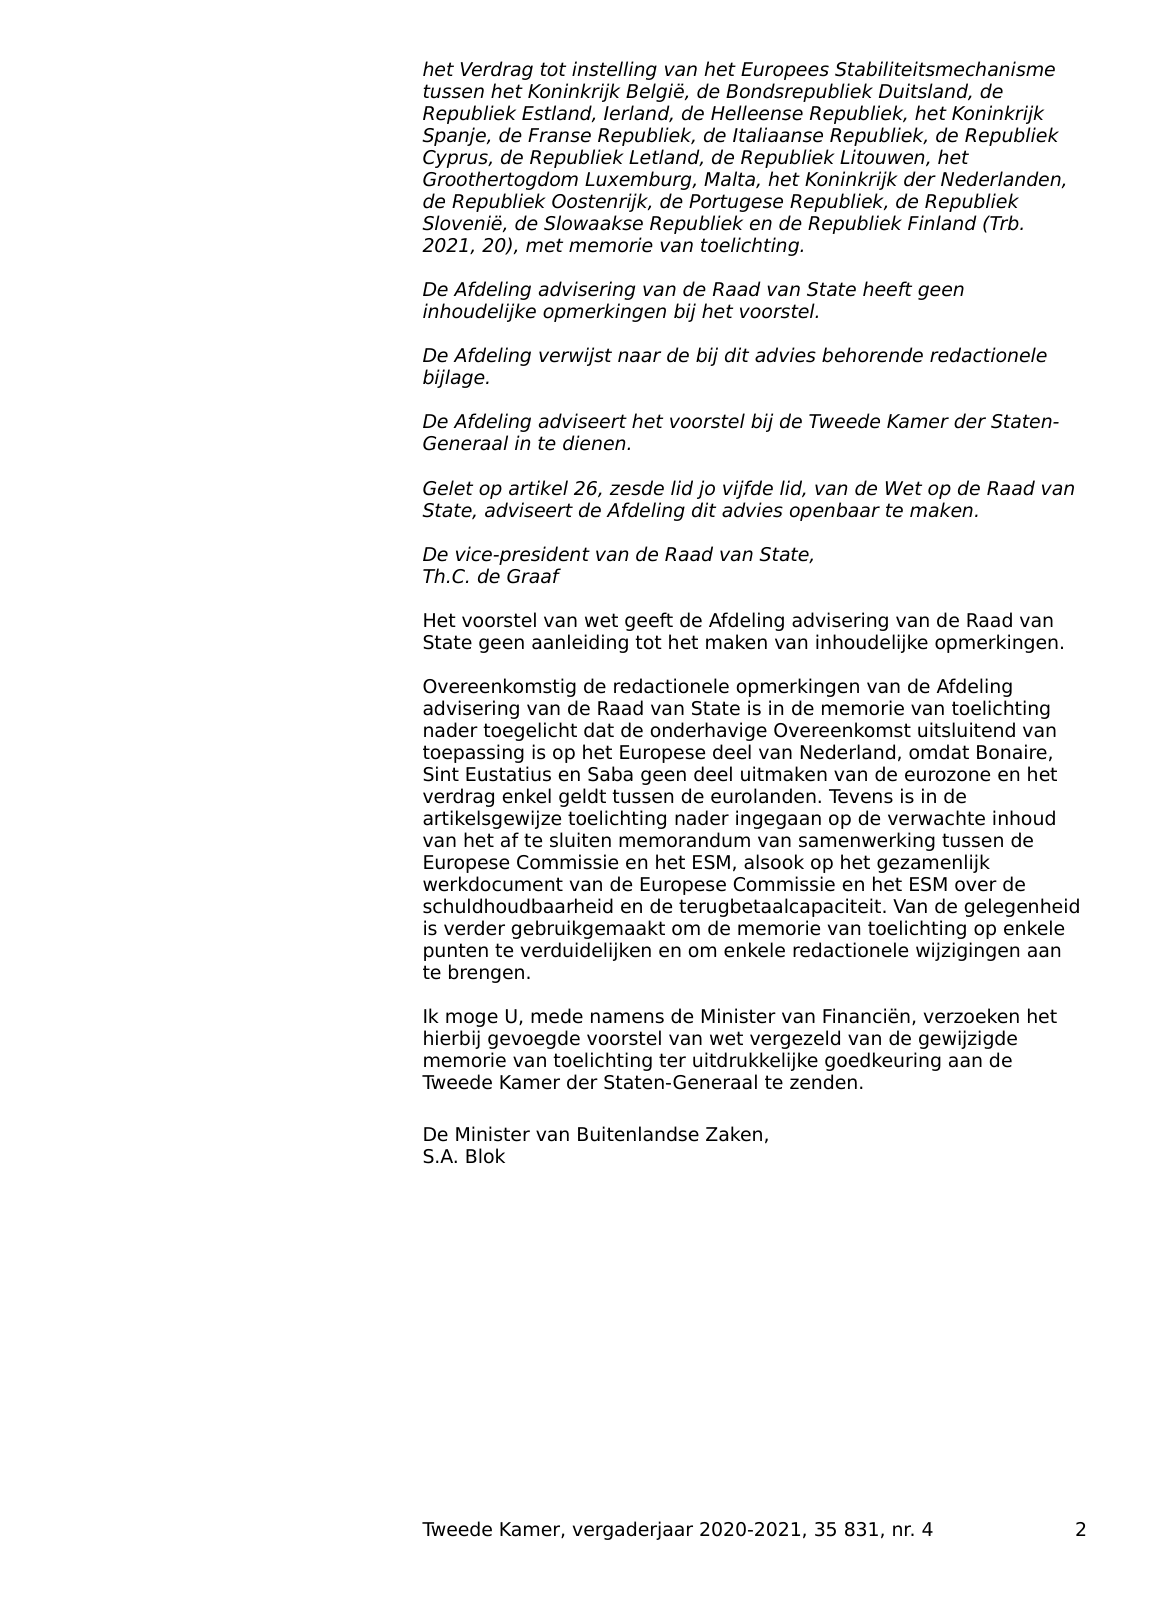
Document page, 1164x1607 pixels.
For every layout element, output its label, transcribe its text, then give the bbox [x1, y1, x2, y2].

text Gelet op artikel 26, zesde lid jo vijfde lid, van de Wet op de Raad van State, adviseert de Afdeling dit advies openbaar te maken. [422, 477, 1087, 521]
text Het voorstel van wet geeft de Afdeling advisering van de Raad van State geen aanleiding tot het maken van inhoudelijke opmerkingen. [422, 610, 1087, 654]
text Th.C. de Graaf [422, 566, 1087, 588]
text De Afdeling advisering van de Raad van State heeft geen inhoudelijke opmerkingen bij het voorstel. [422, 279, 1087, 323]
text De vice-president van de Raad van State, [422, 544, 1087, 566]
text het Verdrag tot instelling van het Europees Stabiliteitsmechanisme tussen het Koninkrijk België, de Bondsrepubliek Duitsland, de Republiek Estland, Ierland, de Helleense Republiek, het Koninkrijk Spanje, de Franse Republiek, de Italiaanse Republiek, de Republiek Cyprus, de Republiek Letland, de Republiek Litouwen, het Groothertogdom Luxemburg, Malta, het Koninkrijk der Nederlanden, de Republiek Oostenrijk, de Portugese Republiek, de Republiek Slovenië, de Slowaakse Republiek en de Republiek Finland (Trb. 2021, 20), met memorie van toelichting. [422, 59, 1087, 257]
text De Minister van Buitenlandse Zaken, S.A. Blok [422, 1124, 1087, 1168]
text Ik moge U, mede namens de Minister van Financiën, verzoeken het hierbij gevoegde voorstel van wet vergezeld van de gewijzigde memorie van toelichting ter uitdrukkelijke goedkeuring aan de Tweede Kamer der Staten-Generaal te zenden. [422, 1006, 1087, 1094]
text De Afdeling verwijst naar de bij dit advies behorende redactionele bijlage. [422, 345, 1087, 389]
text De Afdeling adviseert het voorstel bij de Tweede Kamer der Staten-Generaal in te dienen. [422, 411, 1087, 455]
text Overeenkomstig de redactionele opmerkingen van de Afdeling advisering van de Raad van State is in de memorie van toelichting nader toegelicht dat de onderhavige Overeenkomst uitsluitend van toepassing is op het Europese deel van Nederland, omdat Bonaire, Sint Eustatius en Saba geen deel uitmaken van de eurozone en het verdrag enkel geldt tussen de eurolanden. Tevens is in de artikelsgewijze toelichting nader ingegaan op de verwachte inhoud van het af te sluiten memorandum van samenwerking tussen de Europese Commissie en het ESM, alsook op het gezamenlijk werkdocument van de Europese Commissie en het ESM over de schuldhoudbaarheid en de terugbetaalcapaciteit. Van de gelegenheid is verder gebruikgemaakt om de memorie van toelichting op enkele punten te verduidelijken en om enkele redactionele wijzigingen aan te brengen. [422, 676, 1087, 984]
